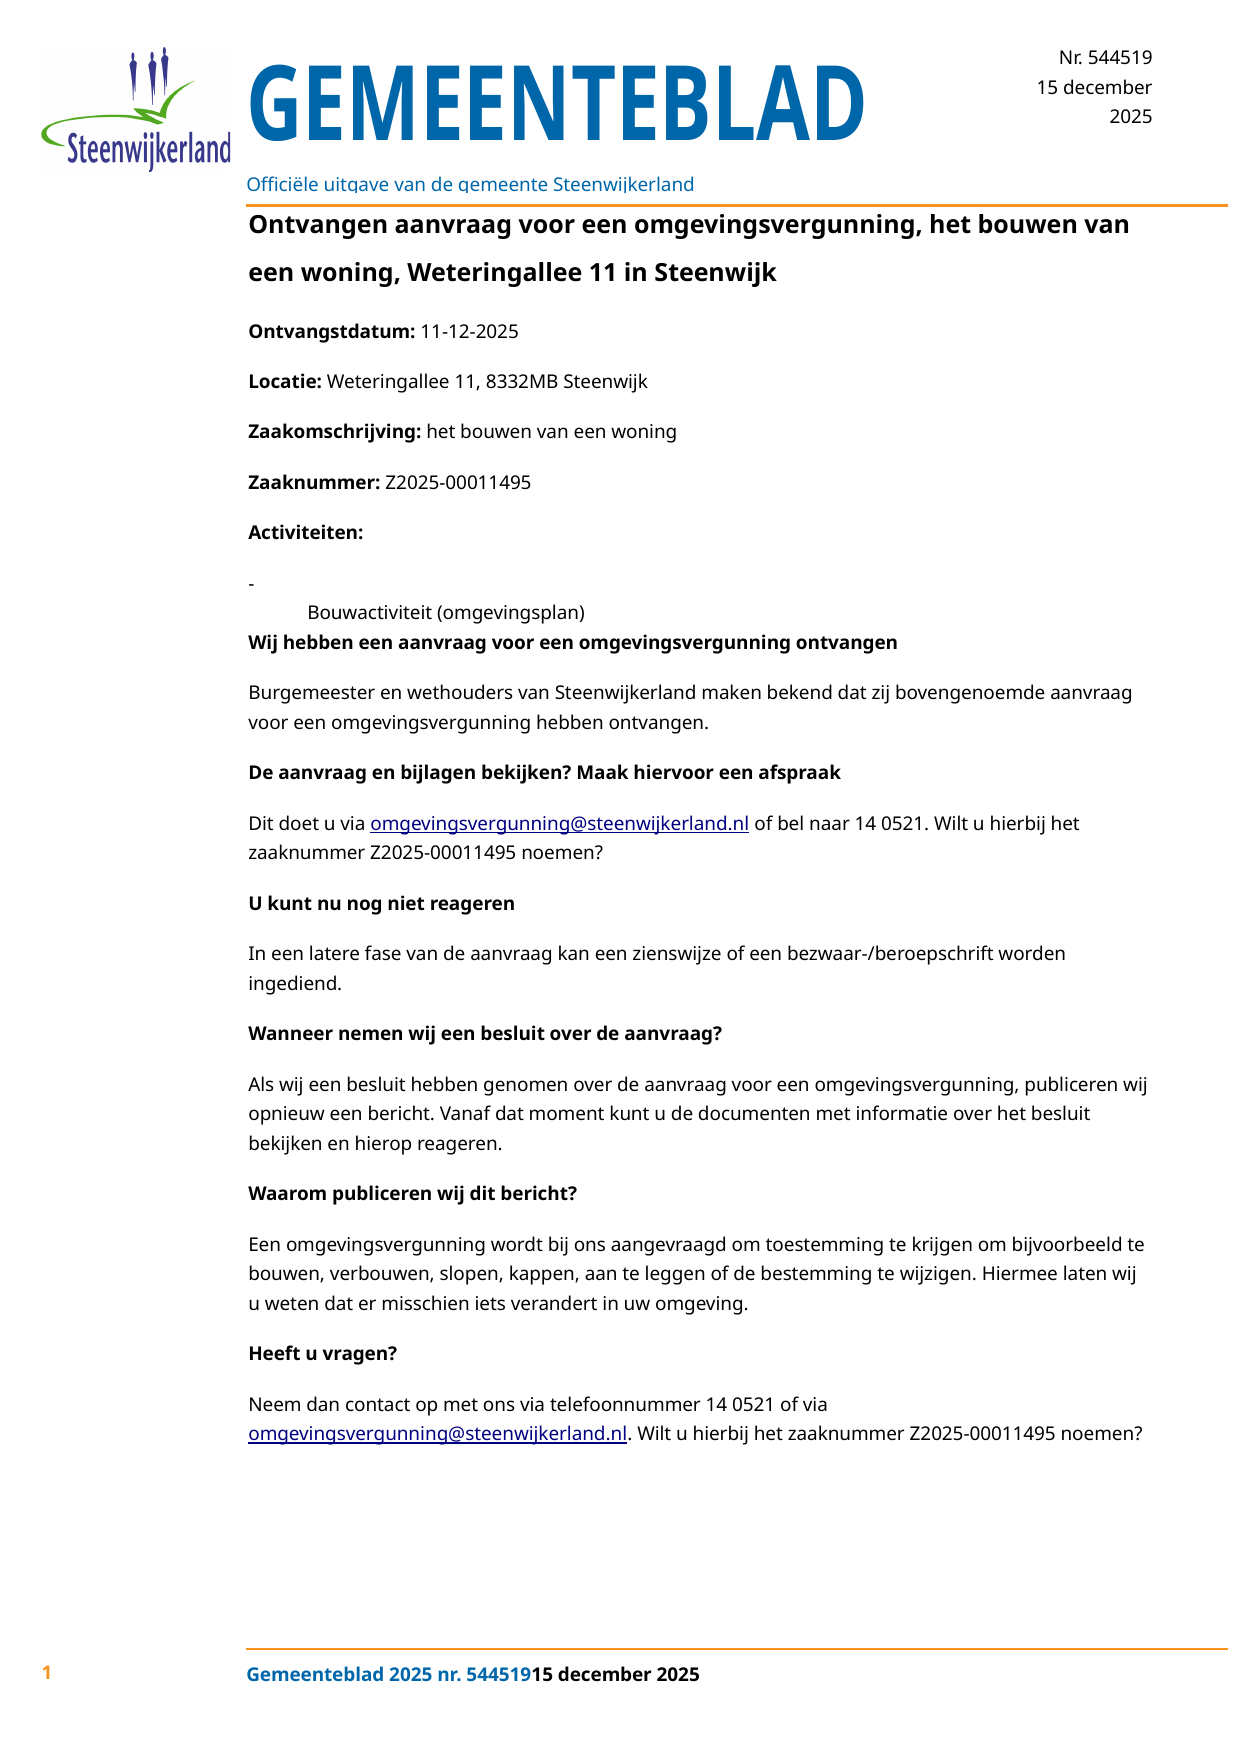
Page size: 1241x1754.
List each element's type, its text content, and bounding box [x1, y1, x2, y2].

text U kunt nu nog niet reageren [248, 890, 1152, 916]
text Zaaknummer: Z2025-00011495 [248, 469, 1152, 495]
text Heeft u vragen? [248, 1340, 1152, 1366]
text Zaakomschrijving: het bouwen van een woning [248, 419, 1152, 444]
text Ontvangstdatum: 11-12-2025 [248, 318, 1152, 344]
picture [41, 47, 231, 172]
text Activiteiten: [248, 519, 1152, 545]
list Bouwactiviteit (omgevingsplan) [248, 599, 1152, 625]
text Ontvangen aanvraag voor een omgevingsvergunning, het bouwen van een woning, Weteringallee 11 in Steenwijk [248, 207, 1152, 288]
text In een latere fase van de aanvraag kan een zienswijze of een bezwaar-/beroepschrift worden ingediend. [248, 940, 1152, 996]
text Een omgevingsvergunning wordt bij ons aangevraagd om toestemming te krijgen om bijvoorbeeld te bouwen, verbouwen, slopen, kappen, aan te leggen of de bestemming te wijzigen. Hiermee laten wij u weten dat er misschien iets verandert in uw omgeving. [248, 1231, 1152, 1316]
text Burgemeester en wethouders van Steenwijkerland maken bekend dat zij bovengenoemde aanvraag voor een omgevingsvergunning hebben ontvangen. [248, 679, 1152, 735]
text Locatie: Weteringallee 11, 8332MB Steenwijk [248, 368, 1152, 394]
text Wij hebben een aanvraag voor een omgevingsvergunning ontvangen [248, 629, 1152, 655]
text De aanvraag en bijlagen bekijken? Maak hiervoor een afspraak [248, 759, 1152, 785]
text Wanneer nemen wij een besluit over de aanvraag? [248, 1020, 1152, 1046]
text Neem dan contact op met ons via telefoonnummer 14 0521 of via omgevingsvergunning@steenwijkerland.nl. Wilt u hierbij het zaaknummer Z2025-00011495 noemen? [248, 1391, 1152, 1446]
text Waarom publiceren wij dit bericht? [248, 1180, 1152, 1206]
text Dit doet u via omgevingsvergunning@steenwijkerland.nl of bel naar 14 0521. Wilt u hierbij het zaaknummer Z2025-00011495 noemen? [248, 810, 1152, 865]
text Als wij een besluit hebben genomen over de aanvraag voor een omgevingsvergunning, publiceren wij opnieuw een bericht. Vanaf dat moment kunt u de documenten met informatie over het besluit bekijken en hierop reageren. [248, 1071, 1152, 1156]
